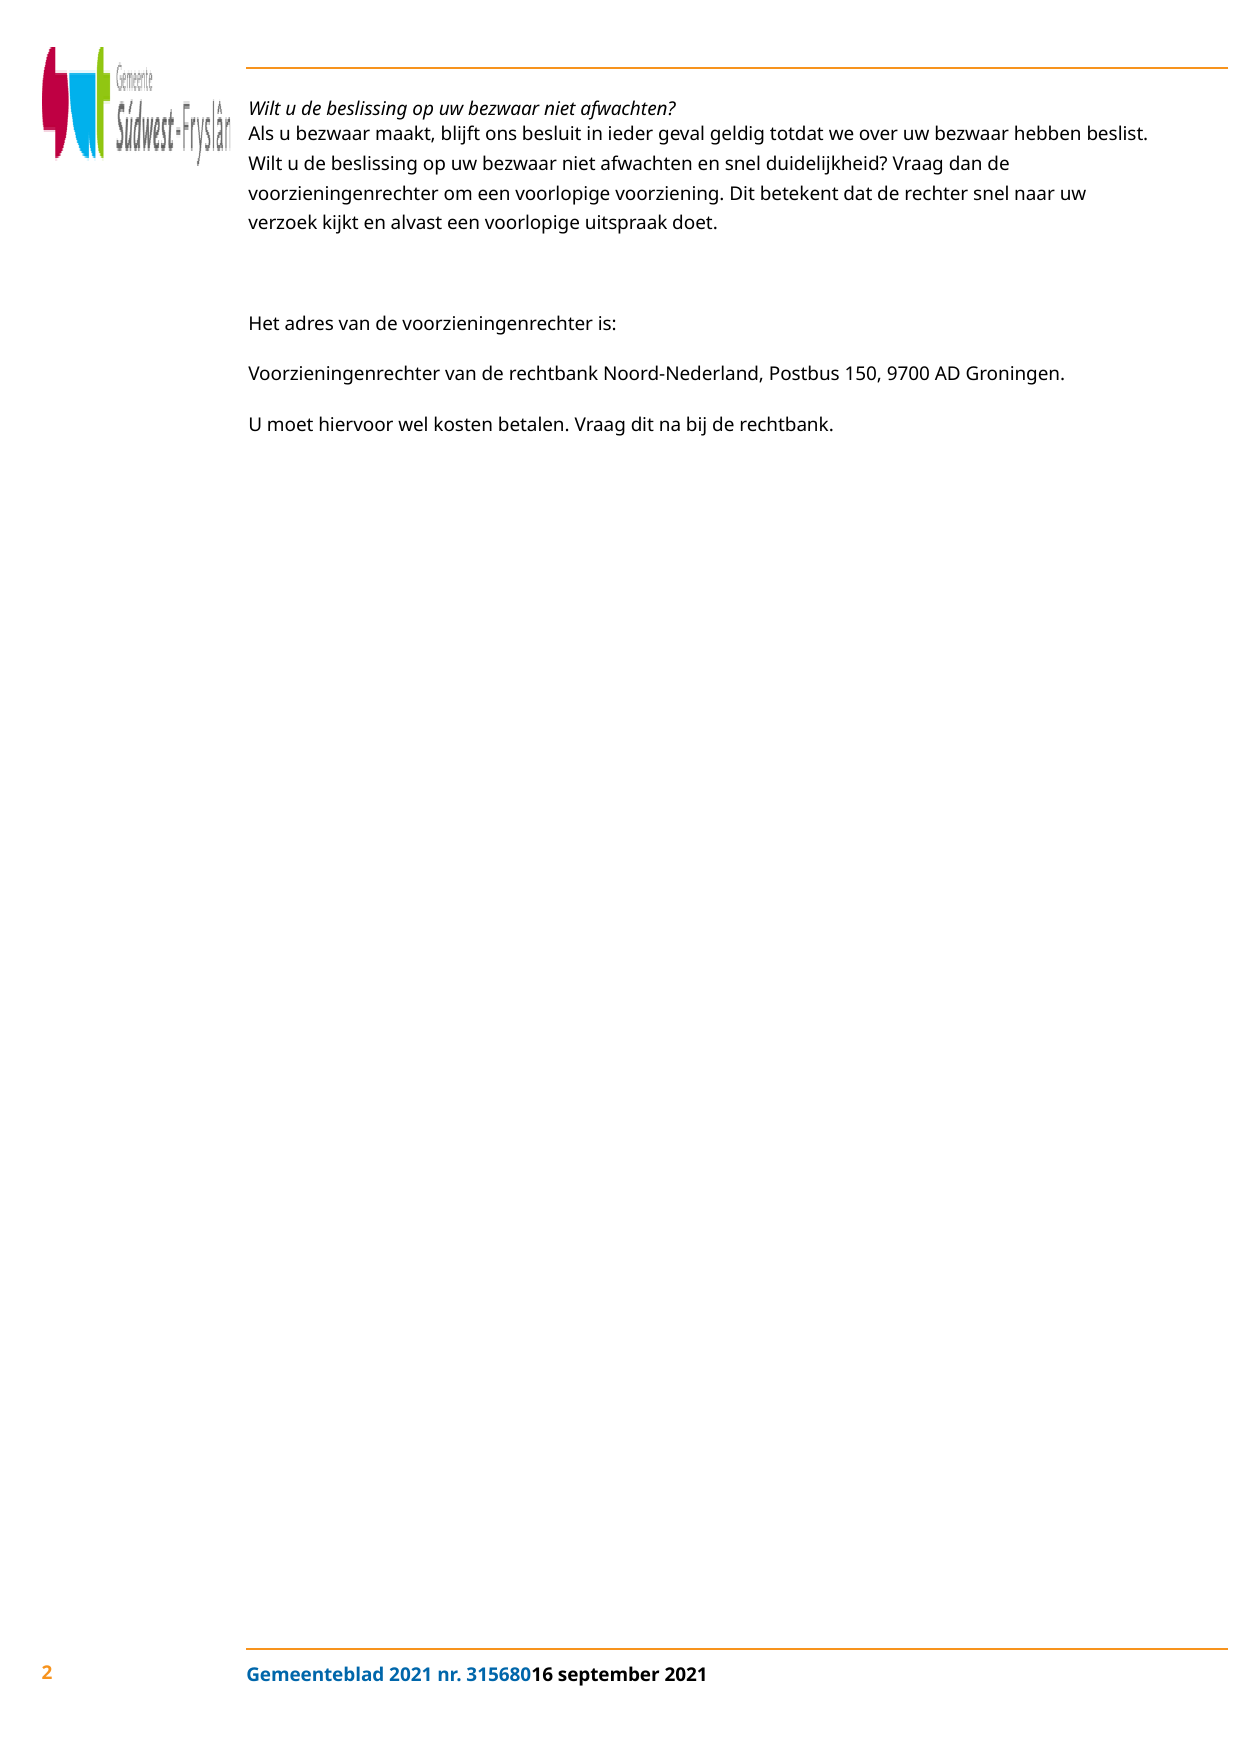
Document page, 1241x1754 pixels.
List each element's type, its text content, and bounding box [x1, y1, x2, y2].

text Wilt u de beslissing op uw bezwaar niet afwachten? [248, 95, 1152, 121]
text Als u bezwaar maakt, blijft ons besluit in ieder geval geldig totdat we over uw bezwaar hebben beslist. Wilt u de beslissing op uw bezwaar niet afwachten en snel duidelijkheid? Vraag dan de voorzieningenrechter om een voorlopige voorziening. Dit betekent dat de rechter snel naar uw verzoek kijkt en alvast een voorlopige uitspraak doet. [248, 121, 1152, 235]
text Het adres van de voorzieningenrechter is: [248, 310, 1152, 336]
text Voorzieningenrechter van de rechtbank Noord-Nederland, Postbus 150, 9700 AD Groningen. [248, 361, 1152, 386]
picture [41, 47, 231, 172]
text U moet hiervoor wel kosten betalen. Vraag dit na bij de rechtbank. [248, 411, 1152, 437]
